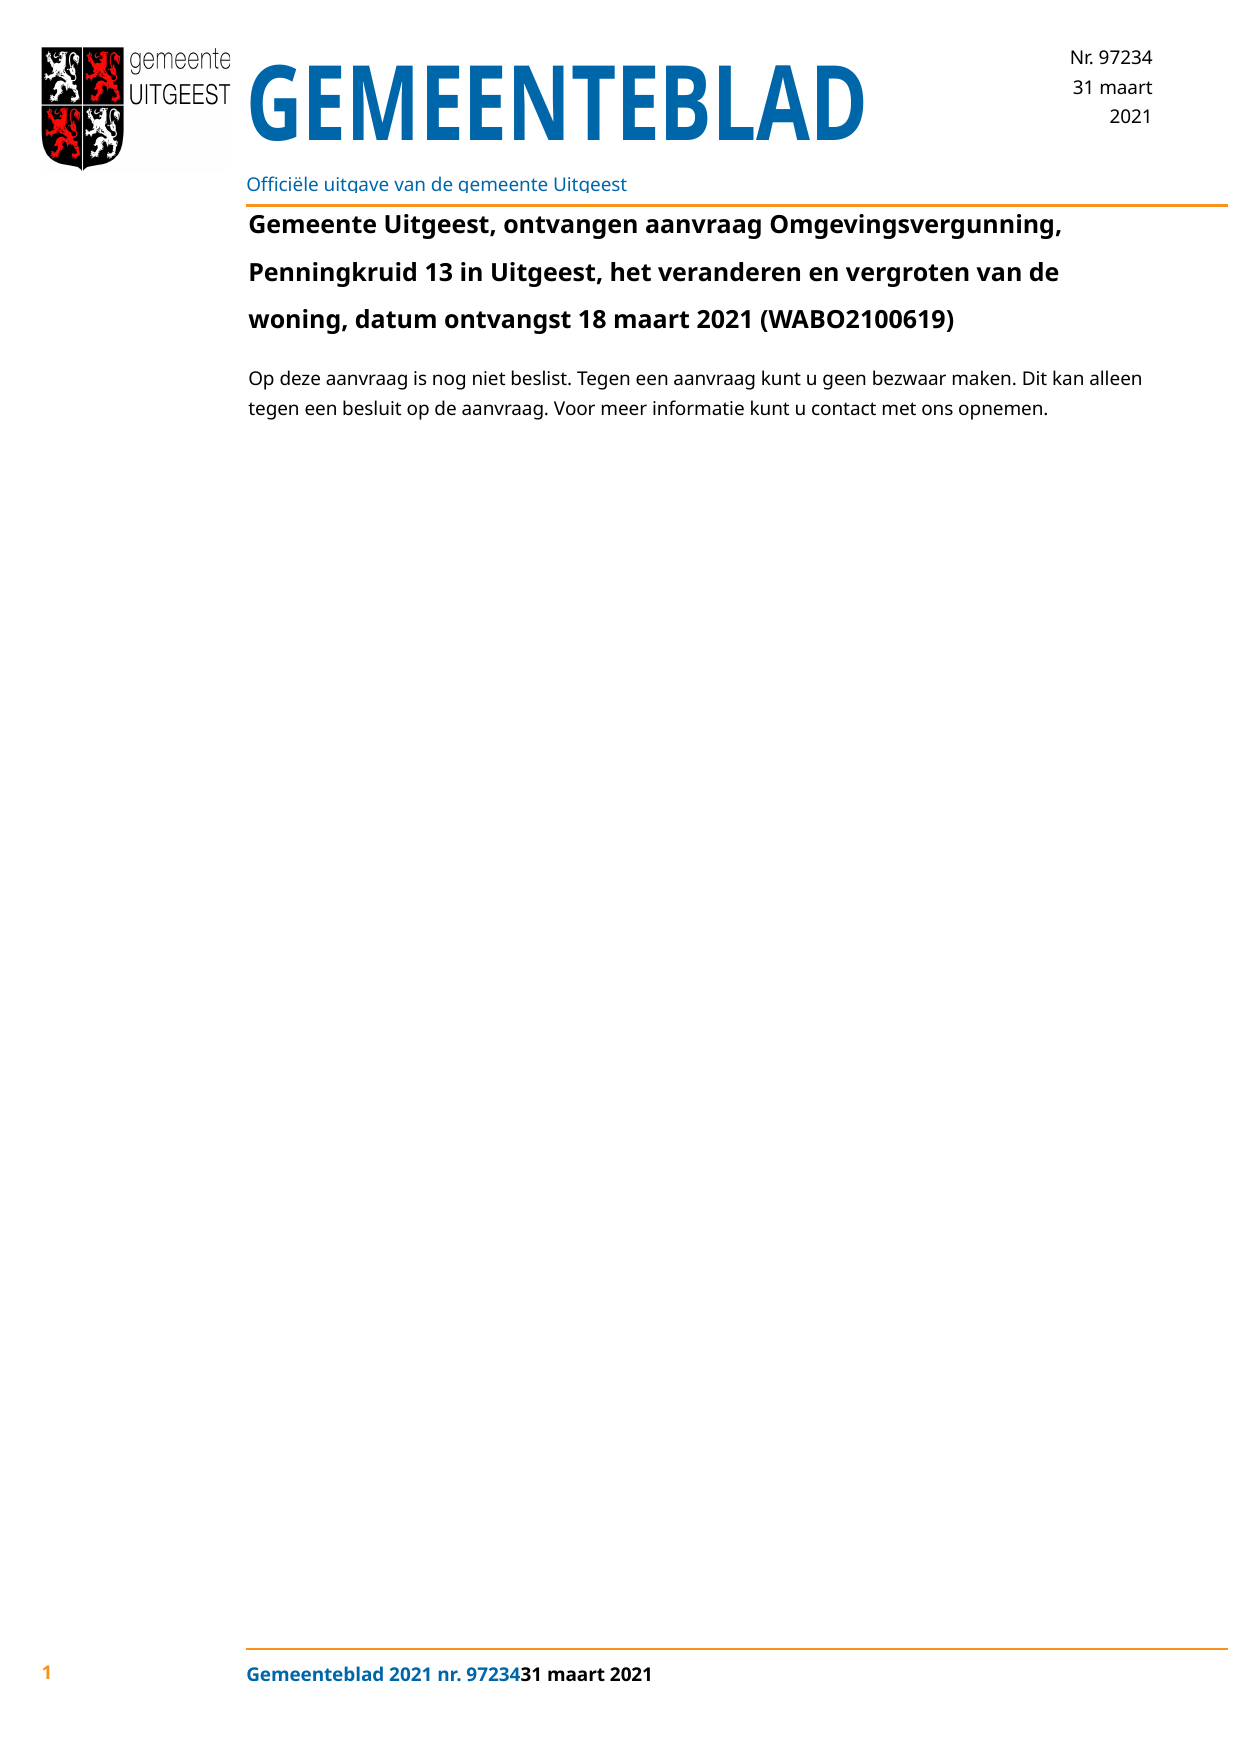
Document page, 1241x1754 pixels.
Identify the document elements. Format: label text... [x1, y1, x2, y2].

text Op deze aanvraag is nog niet beslist. Tegen een aanvraag kunt u geen bezwaar maken. Dit kan alleen tegen een besluit op de aanvraag. Voor meer informatie kunt u contact met ons opnemen. [248, 366, 1152, 421]
text Gemeente Uitgeest, ontvangen aanvraag Omgevingsvergunning, Penningkruid 13 in Uitgeest, het veranderen en vergroten van de woning, datum ontvangst 18 maart 2021 (WABO2100619) [248, 207, 1152, 336]
picture [41, 47, 231, 172]
